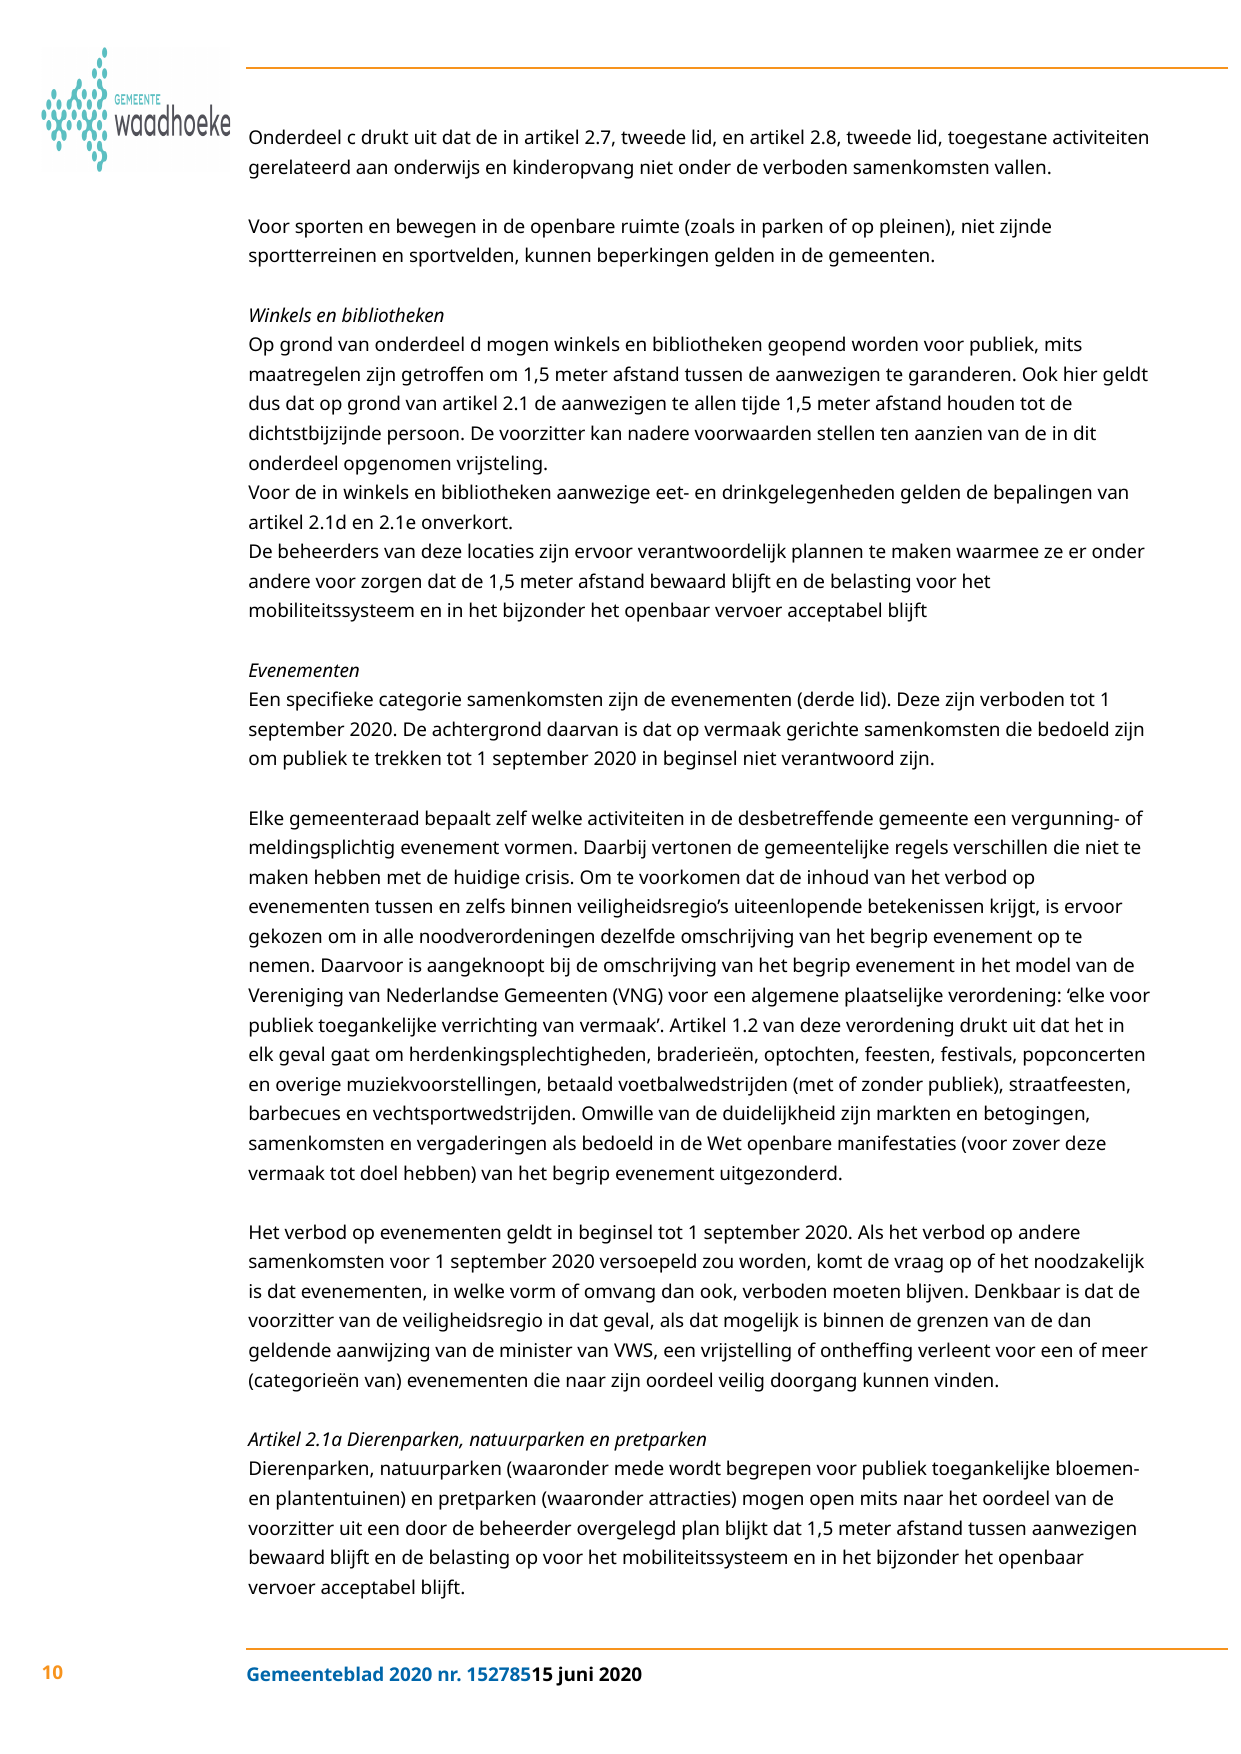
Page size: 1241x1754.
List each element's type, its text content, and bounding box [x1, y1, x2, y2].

text Onderdeel c drukt uit dat de in artikel 2.7, tweede lid, en artikel 2.8, tweede lid, toegestane activiteiten gerelateerd aan onderwijs en kinderopvang niet onder de verboden samenkomsten vallen. [248, 124, 1152, 180]
text Elke gemeenteraad bepaalt zelf welke activiteiten in de desbetreffende gemeente een vergunning- of meldingsplichtig evenement vormen. Daarbij vertonen de gemeentelijke regels verschillen die niet te maken hebben met de huidige crisis. Om te voorkomen dat de inhoud van het verbod op evenementen tussen en zelfs binnen veiligheidsregio’s uiteenlopende betekenissen krijgt, is ervoor gekozen om in alle noodverordeningen dezelfde omschrijving van het begrip evenement op te nemen. Daarvoor is aangeknoopt bij de omschrijving van het begrip evenement in het model van de Vereniging van Nederlandse Gemeenten (VNG) voor een algemene plaatselijke verordening: ‘elke voor publiek toegankelijke verrichting van vermaak’. Artikel 1.2 van deze verordening drukt uit dat het in elk geval gaat om herdenkingsplechtigheden, braderieën, optochten, feesten, festivals, popconcerten en overige muziekvoorstellingen, betaald voetbalwedstrijden (met of zonder publiek), straatfeesten, barbecues en vechtsportwedstrijden. Omwille van de duidelijkheid zijn markten en betogingen, samenkomsten en vergaderingen als bedoeld in de Wet openbare manifestaties (voor zover deze vermaak tot doel hebben) van het begrip evenement uitgezonderd. [248, 805, 1152, 1186]
text Dierenparken, natuurparken (waaronder mede wordt begrepen voor publiek toegankelijke bloemen- en plantentuinen) en pretparken (waaronder attracties) mogen open mits naar het oordeel van de voorzitter uit een door de beheerder overgelegd plan blijkt dat 1,5 meter afstand tussen aanwezigen bewaard blijft en de belasting op voor het mobiliteitssysteem en in het bijzonder het openbaar vervoer acceptabel blijft. [248, 1456, 1152, 1600]
text Een specifieke categorie samenkomsten zijn de evenementen (derde lid). Deze zijn verboden tot 1 september 2020. De achtergrond daarvan is dat op vermaak gerichte samenkomsten die bedoeld zijn om publiek te trekken tot 1 september 2020 in beginsel niet verantwoord zijn. [248, 686, 1152, 771]
text De beheerders van deze locaties zijn ervoor verantwoordelijk plannen te maken waarmee ze er onder andere voor zorgen dat de 1,5 meter afstand bewaard blijft en de belasting voor het mobiliteitssysteem en in het bijzonder het openbaar vervoer acceptabel blijft [248, 538, 1152, 623]
text Evenementen [248, 657, 1152, 683]
text Artikel 2.1a Dierenparken, natuurparken en pretparken [248, 1426, 1152, 1452]
text Het verbod op evenementen geldt in beginsel tot 1 september 2020. Als het verbod op andere samenkomsten voor 1 september 2020 versoepeld zou worden, komt de vraag op of het noodzakelijk is dat evenementen, in welke vorm of omvang dan ook, verboden moeten blijven. Denkbaar is dat de voorzitter van de veiligheidsregio in dat geval, als dat mogelijk is binnen de grenzen van de dan geldende aanwijzing van de minister van VWS, een vrijstelling of ontheffing verleent voor een of meer (categorieën van) evenementen die naar zijn oordeel veilig doorgang kunnen vinden. [248, 1219, 1152, 1393]
picture [41, 47, 231, 172]
text Voor de in winkels en bibliotheken aanwezige eet- en drinkgelegenheden gelden de bepalingen van artikel 2.1d en 2.1e onverkort. [248, 479, 1152, 535]
text Op grond van onderdeel d mogen winkels en bibliotheken geopend worden voor publiek, mits maatregelen zijn getroffen om 1,5 meter afstand tussen de aanwezigen te garanderen. Ook hier geldt dus dat op grond van artikel 2.1 de aanwezigen te allen tijde 1,5 meter afstand houden tot de dichtstbijzijnde persoon. De voorzitter kan nadere voorwaarden stellen ten aanzien van de in dit onderdeel opgenomen vrijsteling. [248, 331, 1152, 476]
text Winkels en bibliotheken [248, 302, 1152, 328]
text Voor sporten en bewegen in de openbare ruimte (zoals in parken of op pleinen), niet zijnde sportterreinen en sportvelden, kunnen beperkingen gelden in de gemeenten. [248, 213, 1152, 268]
